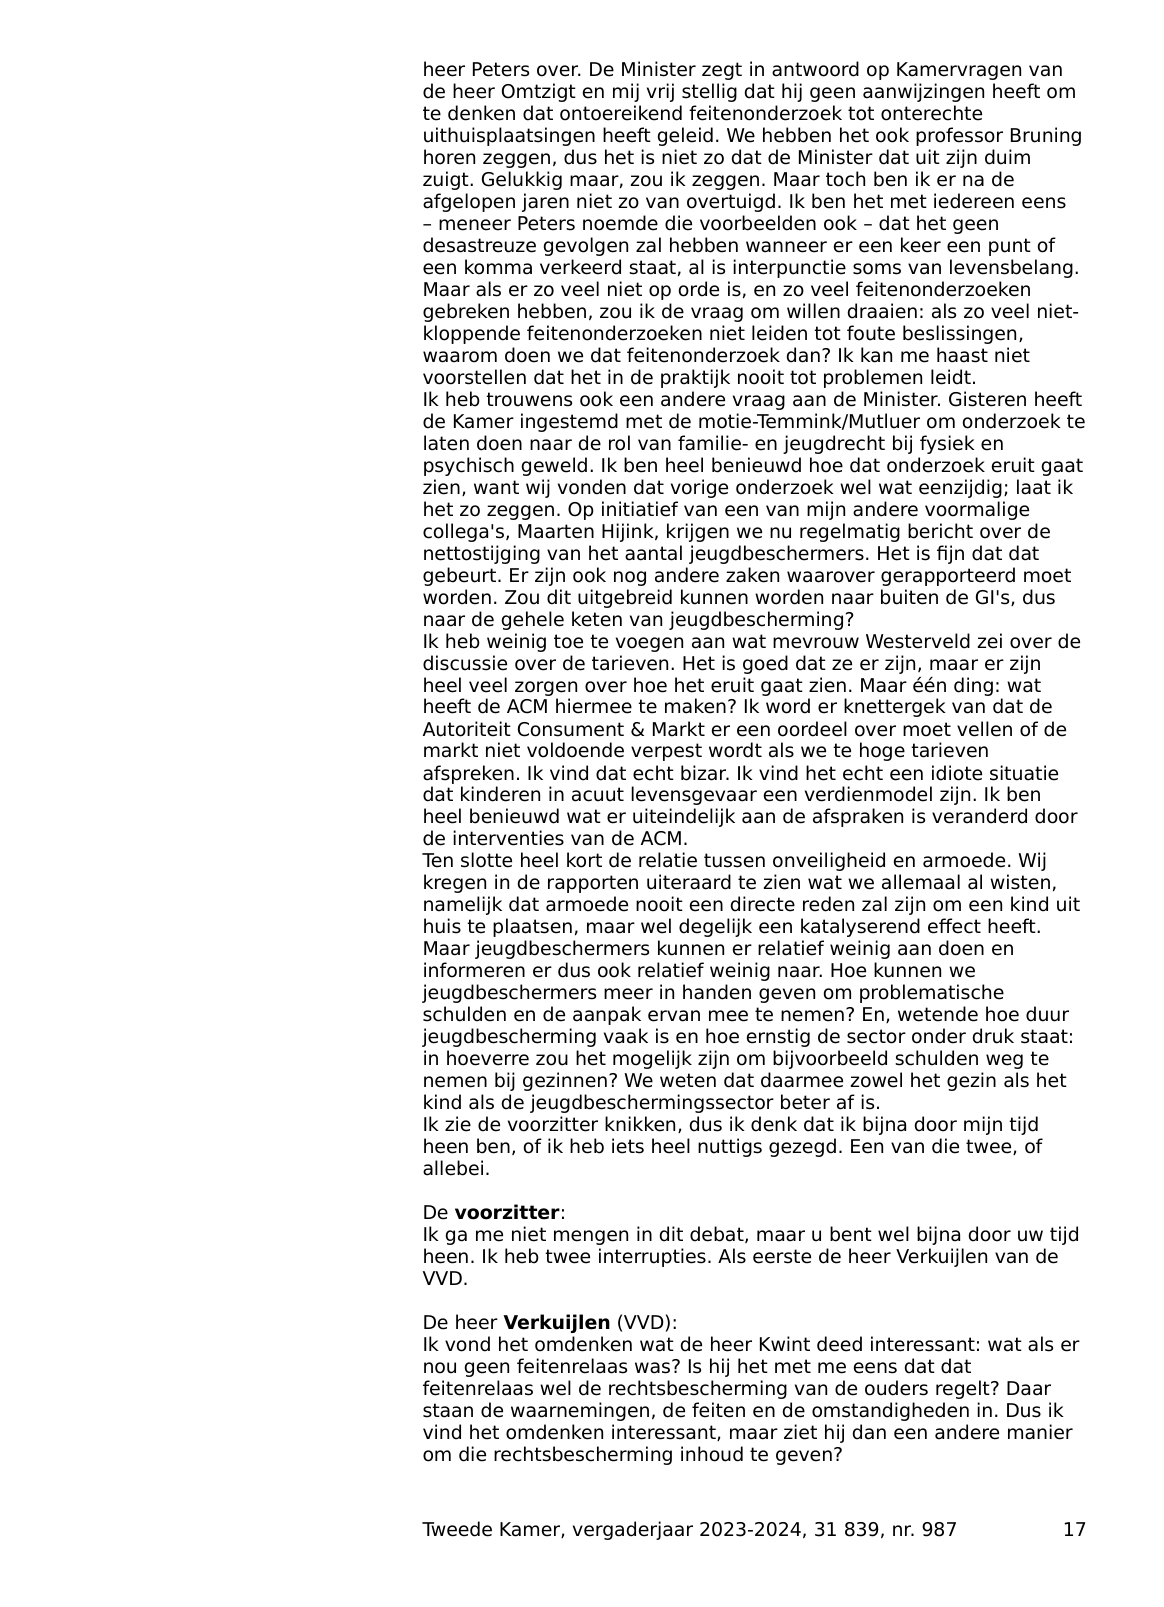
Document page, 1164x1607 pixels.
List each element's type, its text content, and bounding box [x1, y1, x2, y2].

text Ik heb trouwens ook een andere vraag aan de Minister. Gisteren heeft de Kamer ingestemd met de motie-Temmink/Mutluer om onderzoek te laten doen naar de rol van familie- en jeugdrecht bij fysiek en psychisch geweld. Ik ben heel benieuwd hoe dat onderzoek eruit gaat zien, want wij vonden dat vorige onderzoek wel wat eenzijdig; laat ik het zo zeggen. Op initiatief van een van mijn andere voormalige collega's, Maarten Hijink, krijgen we nu regelmatig bericht over de nettostijging van het aantal jeugdbeschermers. Het is fijn dat dat gebeurt. Er zijn ook nog andere zaken waarover gerapporteerd moet worden. Zou dit uitgebreid kunnen worden naar buiten de GI's, dus naar de gehele keten van jeugdbescherming? [422, 389, 1087, 631]
text Ik vond het omdenken wat de heer Kwint deed interessant: wat als er nou geen feitenrelaas was? Is hij het met me eens dat dat feitenrelaas wel de rechtsbescherming van de ouders regelt? Daar staan de waarnemingen, de feiten en de omstandigheden in. Dus ik vind het omdenken interessant, maar ziet hij dan een andere manier om die rechtsbescherming inhoud te geven? [422, 1334, 1087, 1466]
text Ik zie de voorzitter knikken, dus ik denk dat ik bijna door mijn tijd heen ben, of ik heb iets heel nuttigs gezegd. Een van die twee, of allebei. [422, 1114, 1087, 1180]
text Ik ga me niet mengen in dit debat, maar u bent wel bijna door uw tijd heen. Ik heb twee interrupties. Als eerste de heer Verkuijlen van de VVD. [422, 1224, 1087, 1290]
text heer Peters over. De Minister zegt in antwoord op Kamervragen van de heer Omtzigt en mij vrij stellig dat hij geen aanwijzingen heeft om te denken dat ontoereikend feitenonderzoek tot onterechte uithuisplaatsingen heeft geleid. We hebben het ook professor Bruning horen zeggen, dus het is niet zo dat de Minister dat uit zijn duim zuigt. Gelukkig maar, zou ik zeggen. Maar toch ben ik er na de afgelopen jaren niet zo van overtuigd. Ik ben het met iedereen eens – meneer Peters noemde die voorbeelden ook – dat het geen desastreuze gevolgen zal hebben wanneer er een keer een punt of een komma verkeerd staat, al is interpunctie soms van levensbelang. Maar als er zo veel niet op orde is, en zo veel feitenonderzoeken gebreken hebben, zou ik de vraag om willen draaien: als zo veel niet-kloppende feitenonderzoeken niet leiden tot foute beslissingen, waarom doen we dat feitenonderzoek dan? Ik kan me haast niet voorstellen dat het in de praktijk nooit tot problemen leidt. [422, 59, 1087, 389]
text De voorzitter: [422, 1202, 1087, 1224]
text De heer Verkuijlen (VVD): [422, 1312, 1087, 1334]
text Ten slotte heel kort de relatie tussen onveiligheid en armoede. Wij kregen in de rapporten uiteraard te zien wat we allemaal al wisten, namelijk dat armoede nooit een directe reden zal zijn om een kind uit huis te plaatsen, maar wel degelijk een katalyserend effect heeft. Maar jeugdbeschermers kunnen er relatief weinig aan doen en informeren er dus ook relatief weinig naar. Hoe kunnen we jeugdbeschermers meer in handen geven om problematische schulden en de aanpak ervan mee te nemen? En, wetende hoe duur jeugdbescherming vaak is en hoe ernstig de sector onder druk staat: in hoeverre zou het mogelijk zijn om bijvoorbeeld schulden weg te nemen bij gezinnen? We weten dat daarmee zowel het gezin als het kind als de jeugdbeschermingssector beter af is. [422, 850, 1087, 1114]
text Ik heb weinig toe te voegen aan wat mevrouw Westerveld zei over de discussie over de tarieven. Het is goed dat ze er zijn, maar er zijn heel veel zorgen over hoe het eruit gaat zien. Maar één ding: wat heeft de ACM hiermee te maken? Ik word er knettergek van dat de Autoriteit Consument & Markt er een oordeel over moet vellen of de markt niet voldoende verpest wordt als we te hoge tarieven afspreken. Ik vind dat echt bizar. Ik vind het echt een idiote situatie dat kinderen in acuut levensgevaar een verdienmodel zijn. Ik ben heel benieuwd wat er uiteindelijk aan de afspraken is veranderd door de interventies van de ACM. [422, 631, 1087, 850]
